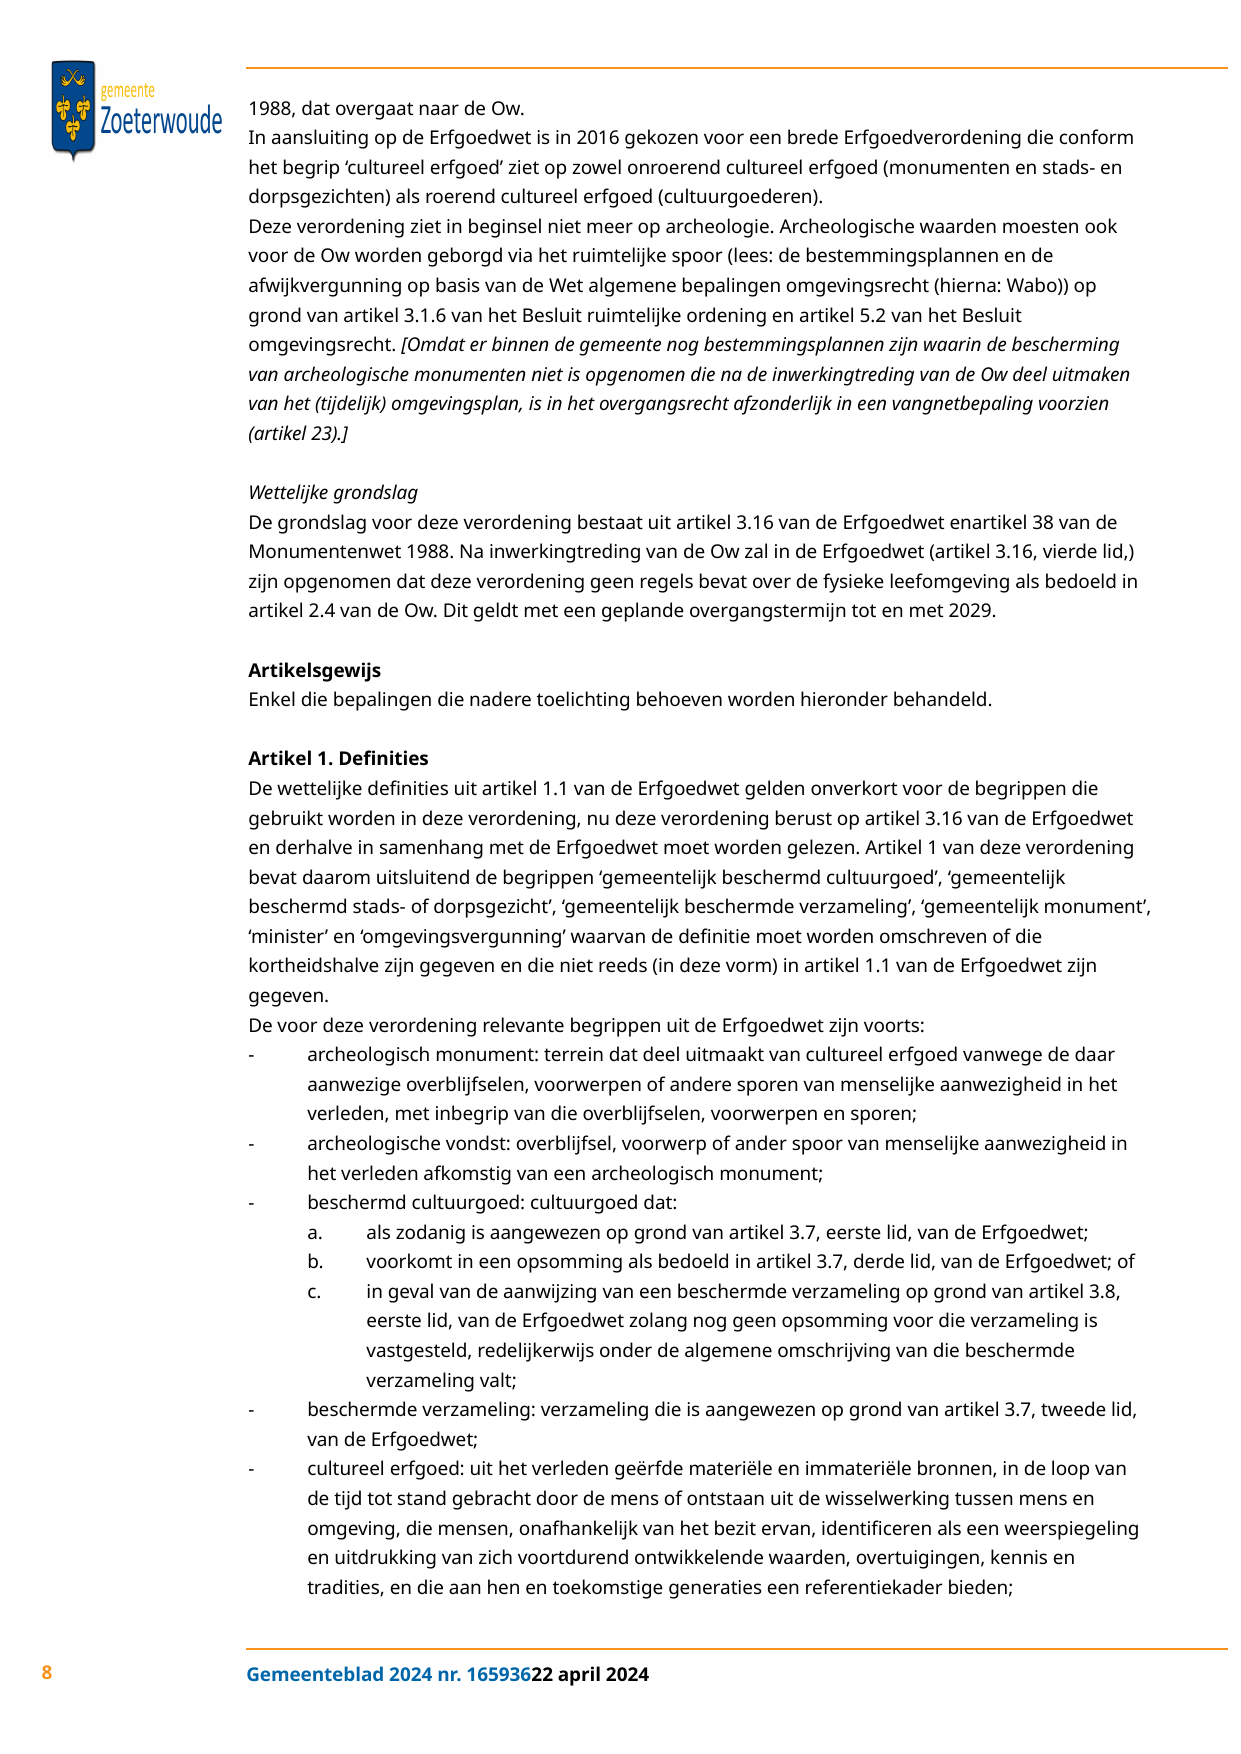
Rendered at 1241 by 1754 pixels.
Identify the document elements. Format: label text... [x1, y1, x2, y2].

text Artikel 1. Definities [248, 746, 1152, 771]
list beschermde verzameling: verzameling die is aangewezen op grond van artikel 3.7, tweede lid, van de Erfgoedwet; [248, 1396, 1152, 1452]
text Deze verordening ziet in beginsel niet meer op archeologie. Archeologische waarden moesten ook voor de Ow worden geborgd via het ruimtelijke spoor (lees: de bestemmingsplannen en de afwijkvergunning op basis van de Wet algemene bepalingen omgevingsrecht (hierna: Wabo)) op grond van artikel 3.1.6 van het Besluit ruimtelijke ordening en artikel 5.2 van het Besluit omgevingsrecht. [Omdat er binnen de gemeente nog bestemmingsplannen zijn waarin de bescherming van archeologische monumenten niet is opgenomen die na de inwerkingtreding van de Ow deel uitmaken van het (tijdelijk) omgevingsplan, is in het overgangsrecht afzonderlijk in een vangnetbepaling voorzien (artikel 23).] [248, 213, 1152, 446]
list beschermd cultuurgoed: cultuurgoed dat: [248, 1189, 1152, 1215]
text Wettelijke grondslag [248, 479, 1152, 505]
list voorkomt in een opsomming als bedoeld in artikel 3.7, derde lid, van de Erfgoedwet; of [307, 1248, 1152, 1274]
text In aansluiting op de Erfgoedwet is in 2016 gekozen voor een brede Erfgoedverordening die conform het begrip ‘cultureel erfgoed’ ziet op zowel onroerend cultureel erfgoed (monumenten en stads- en dorpsgezichten) als roerend cultureel erfgoed (cultuurgoederen). [248, 124, 1152, 209]
text Artikelsgewijs [248, 657, 1152, 683]
list in geval van de aanwijzing van een beschermde verzameling op grond van artikel 3.8, eerste lid, van de Erfgoedwet zolang nog geen opsomming voor die verzameling is vastgesteld, redelijkerwijs onder de algemene omschrijving van die beschermde verzameling valt; [307, 1278, 1152, 1393]
text Enkel die bepalingen die nadere toelichting behoeven worden hieronder behandeld. [248, 686, 1152, 712]
text De grondslag voor deze verordening bestaat uit artikel 3.16 van de Erfgoedwet enartikel 38 van de Monumentenwet 1988. Na inwerkingtreding van de Ow zal in de Erfgoedwet (artikel 3.16, vierde lid,) zijn opgenomen dat deze verordening geen regels bevat over de fysieke leefomgeving als bedoeld in artikel 2.4 van de Ow. Dit geldt met een geplande overgangstermijn tot en met 2029. [248, 509, 1152, 623]
picture [41, 47, 231, 172]
text 1988, dat overgaat naar de Ow. [248, 95, 1152, 121]
list archeologisch monument: terrein dat deel uitmaakt van cultureel erfgoed vanwege de daar aanwezige overblijfselen, voorwerpen of andere sporen van menselijke aanwezigheid in het verleden, met inbegrip van die overblijfselen, voorwerpen en sporen; [248, 1041, 1152, 1126]
text De wettelijke definities uit artikel 1.1 van de Erfgoedwet gelden onverkort voor de begrippen die gebruikt worden in deze verordening, nu deze verordening berust op artikel 3.16 van de Erfgoedwet en derhalve in samenhang met de Erfgoedwet moet worden gelezen. Artikel 1 van deze verordening bevat daarom uitsluitend de begrippen ‘gemeentelijk beschermd cultuurgoed’, ‘gemeentelijk beschermd stads- of dorpsgezicht’, ‘gemeentelijk beschermde verzameling’, ‘gemeentelijk monument’, ‘minister’ en ‘omgevingsvergunning’ waarvan de definitie moet worden omschreven of die kortheidshalve zijn gegeven en die niet reeds (in deze vorm) in artikel 1.1 van de Erfgoedwet zijn gegeven. [248, 775, 1152, 1008]
list cultureel erfgoed: uit het verleden geërfde materiële en immateriële bronnen, in de loop van de tijd tot stand gebracht door de mens of ontstaan uit de wisselwerking tussen mens en omgeving, die mensen, onafhankelijk van het bezit ervan, identificeren als een weerspiegeling en uitdrukking van zich voortdurend ontwikkelende waarden, overtuigingen, kennis en tradities, en die aan hen en toekomstige generaties een referentiekader bieden; [248, 1456, 1152, 1600]
text De voor deze verordening relevante begrippen uit de Erfgoedwet zijn voorts: [248, 1012, 1152, 1038]
list als zodanig is aangewezen op grond van artikel 3.7, eerste lid, van de Erfgoedwet; [307, 1219, 1152, 1245]
list archeologische vondst: overblijfsel, voorwerp of ander spoor van menselijke aanwezigheid in het verleden afkomstig van een archeologisch monument; [248, 1130, 1152, 1186]
